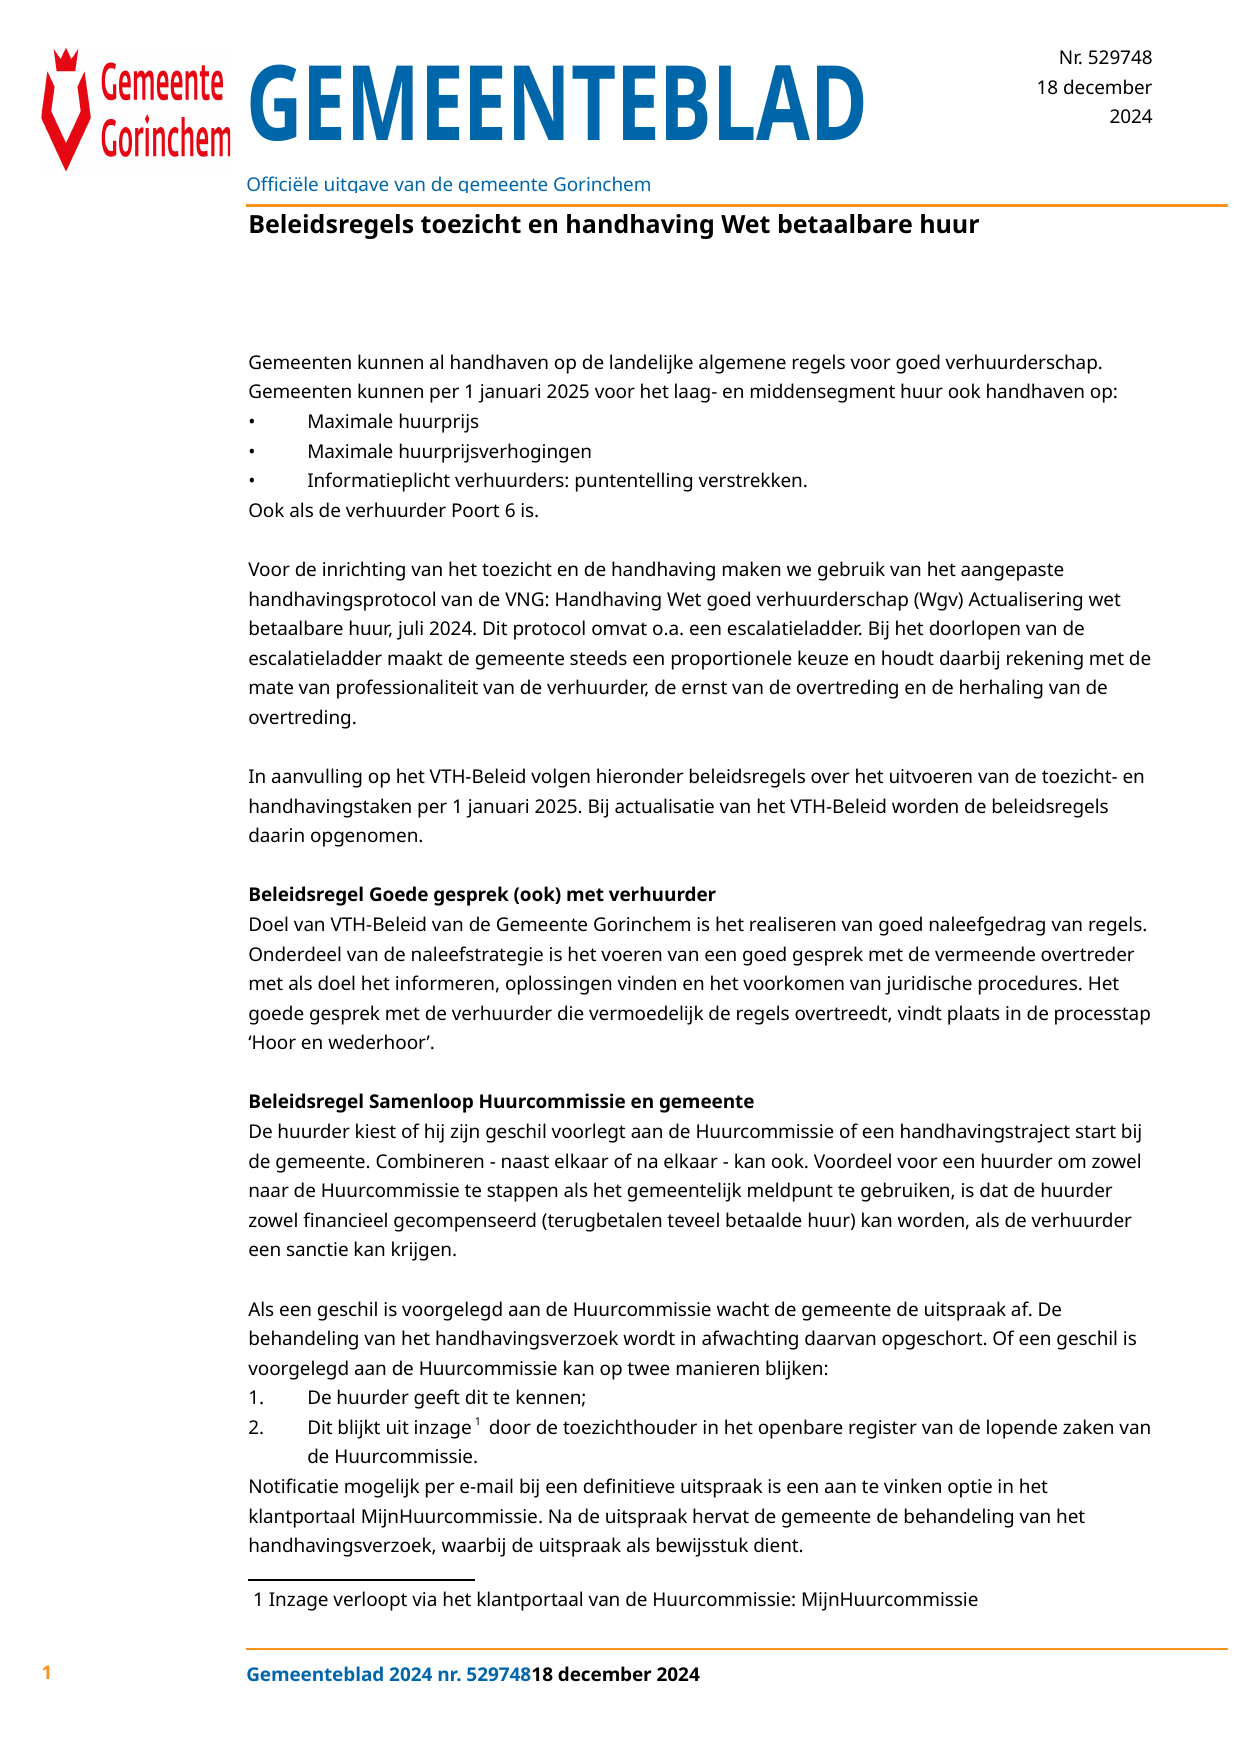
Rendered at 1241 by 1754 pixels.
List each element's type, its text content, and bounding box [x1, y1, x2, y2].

list Maximale huurprijsverhogingen [248, 438, 1152, 464]
text De huurder kiest of hij zijn geschil voorlegt aan de Huurcommissie of een handhavingstraject start bij de gemeente. Combineren - naast elkaar of na elkaar - kan ook. Voordeel voor een huurder om zowel naar de Huurcommissie te stappen als het gemeentelijk meldpunt te gebruiken, is dat de huurder zowel financieel gecompenseerd (terugbetalen teveel betaalde huur) kan worden, als de verhuurder een sanctie kan krijgen. [248, 1118, 1152, 1262]
text Voor de inrichting van het toezicht en de handhaving maken we gebruik van het aangepaste handhavingsprotocol van de VNG: Handhaving Wet goed verhuurderschap (Wgv) Actualisering wet betaalbare huur, juli 2024. Dit protocol omvat o.a. een escalatieladder. Bij het doorlopen van de escalatieladder maakt de gemeente steeds een proportionele keuze en houdt daarbij rekening met de mate van professionaliteit van de verhuurder, de ernst van de overtreding en de herhaling van de overtreding. [248, 556, 1152, 730]
text Beleidsregels toezicht en handhaving Wet betaalbare huur [248, 207, 1152, 241]
list Maximale huurprijs [248, 408, 1152, 434]
list Inzage verloopt via het klantportaal van de Huurcommissie: MijnHuurcommissie [248, 1586, 1152, 1612]
text Notificatie mogelijk per e-mail bij een definitieve uitspraak is een aan te vinken optie in het klantportaal MijnHuurcommissie. Na de uitspraak hervat de gemeente de behandeling van het handhavingsverzoek, waarbij de uitspraak als bewijsstuk dient. [248, 1473, 1152, 1558]
text Als een geschil is voorgelegd aan de Huurcommissie wacht de gemeente de uitspraak af. De behandeling van het handhavingsverzoek wordt in afwachting daarvan opgeschort. Of een geschil is voorgelegd aan de Huurcommissie kan op twee manieren blijken: [248, 1296, 1152, 1381]
picture [41, 47, 231, 172]
text Gemeenten kunnen al handhaven op de landelijke algemene regels voor goed verhuurderschap. Gemeenten kunnen per 1 januari 2025 voor het laag- en middensegment huur ook handhaven op: [248, 349, 1152, 404]
text In aanvulling op het VTH-Beleid volgen hieronder beleidsregels over het uitvoeren van de toezicht- en handhavingstaken per 1 januari 2025. Bij actualisatie van het VTH-Beleid worden de beleidsregels daarin opgenomen. [248, 763, 1152, 848]
text Beleidsregel Goede gesprek (ook) met verhuurder [248, 882, 1152, 907]
text Doel van VTH-Beleid van de Gemeente Gorinchem is het realiseren van goed naleefgedrag van regels. Onderdeel van de naleefstrategie is het voeren van een goed gesprek met de vermeende overtreder met als doel het informeren, oplossingen vinden en het voorkomen van juridische procedures. Het goede gesprek met de verhuurder die vermoedelijk de regels overtreedt, vindt plaats in de processtap ‘Hoor en wederhoor’. [248, 911, 1152, 1055]
text Ook als de verhuurder Poort 6 is. [248, 497, 1152, 523]
list Dit blijkt uit inzage door de toezichthouder in het openbare register van de lopende zaken van de Huurcommissie. [248, 1414, 1152, 1469]
list Informatieplicht verhuurders: puntentelling verstrekken. [248, 467, 1152, 493]
text Beleidsregel Samenloop Huurcommissie en gemeente [248, 1089, 1152, 1114]
list De huurder geeft dit te kennen; [248, 1384, 1152, 1410]
